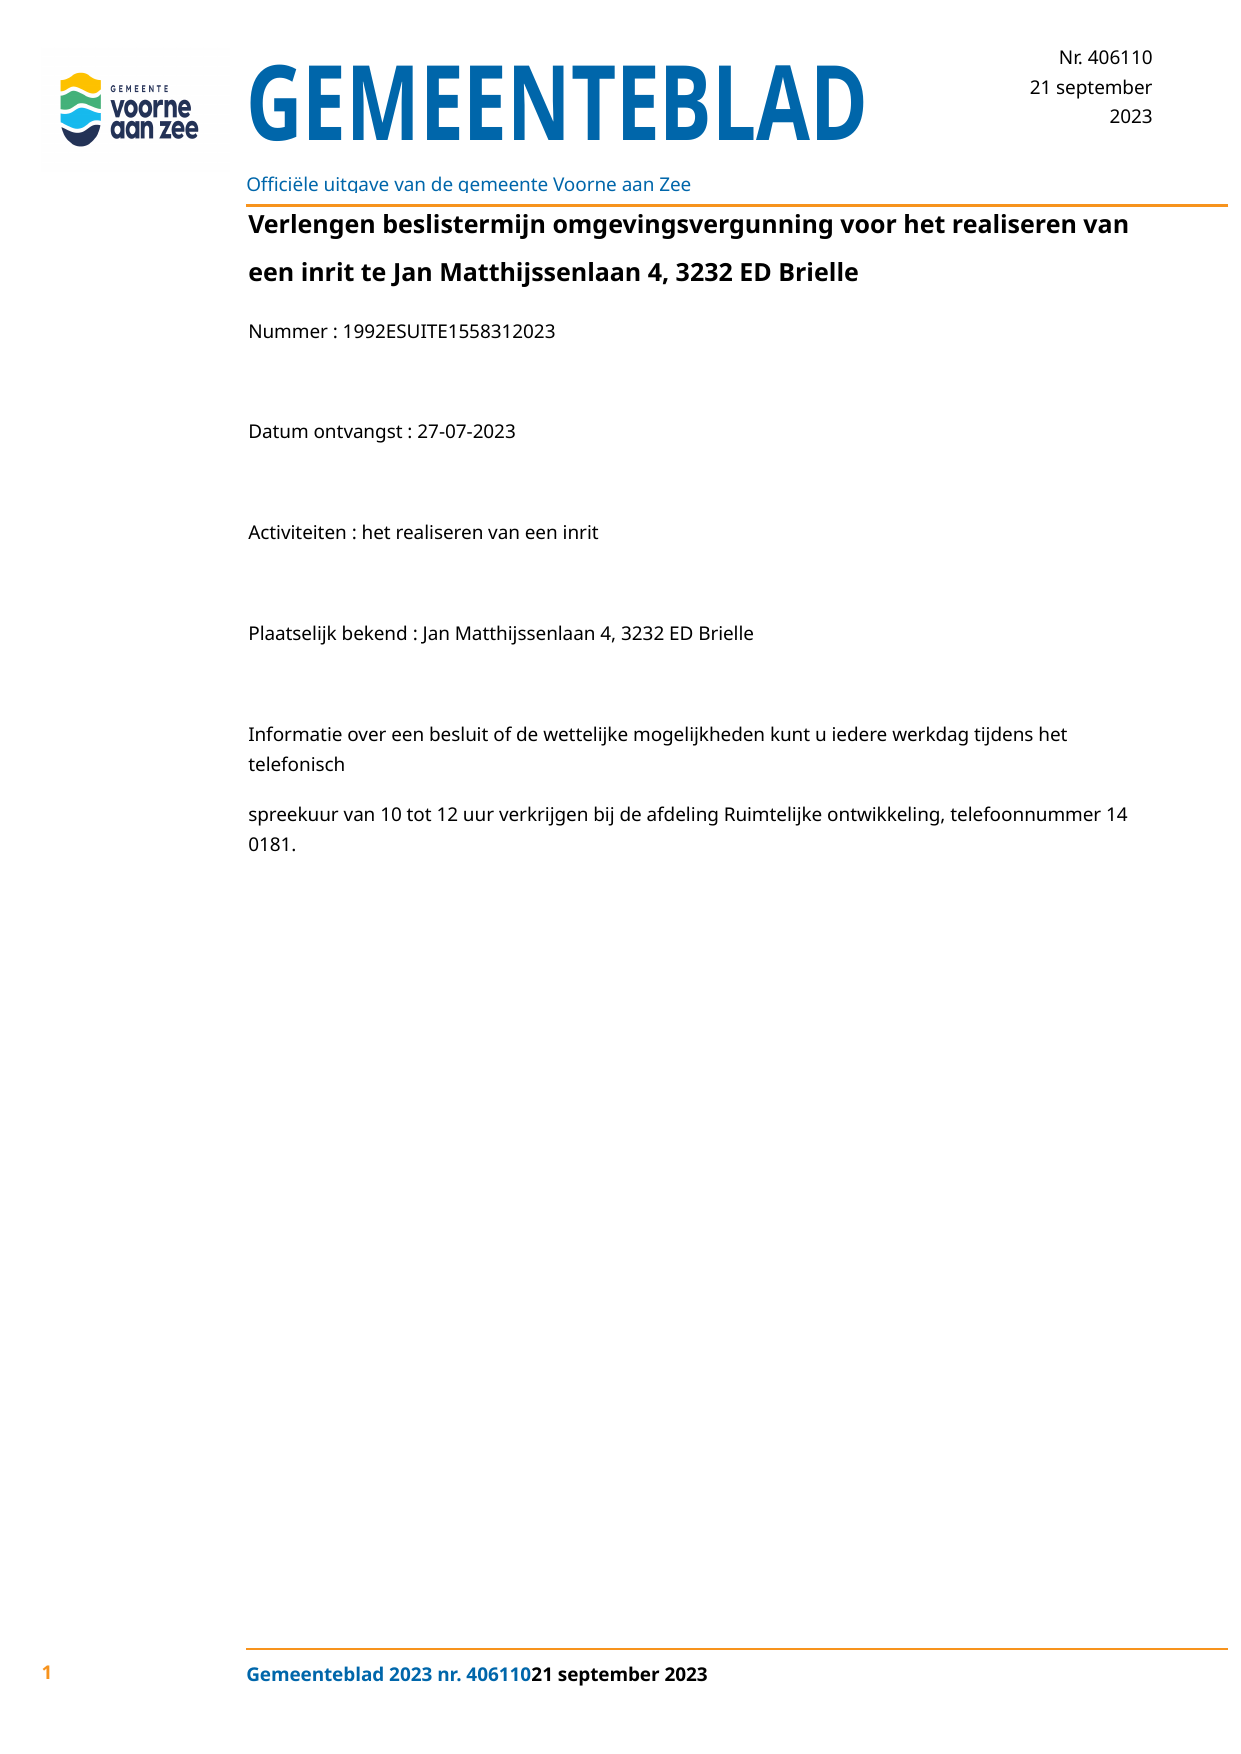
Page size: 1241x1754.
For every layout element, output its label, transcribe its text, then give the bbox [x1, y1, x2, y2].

text Informatie over een besluit of de wettelijke mogelijkheden kunt u iedere werkdag tijdens het telefonisch [248, 721, 1152, 777]
text Activiteiten : het realiseren van een inrit [248, 519, 1152, 545]
text Plaatselijk bekend : Jan Matthijssenlaan 4, 3232 ED Brielle [248, 620, 1152, 646]
text Nummer : 1992ESUITE1558312023 [248, 318, 1152, 344]
text spreekuur van 10 tot 12 uur verkrijgen bij de afdeling Ruimtelijke ontwikkeling, telefoonnummer 14 0181. [248, 801, 1152, 857]
picture [41, 47, 231, 172]
text Datum ontvangst : 27-07-2023 [248, 419, 1152, 444]
text Verlengen beslistermijn omgevingsvergunning voor het realiseren van een inrit te Jan Matthijssenlaan 4, 3232 ED Brielle [248, 207, 1152, 288]
